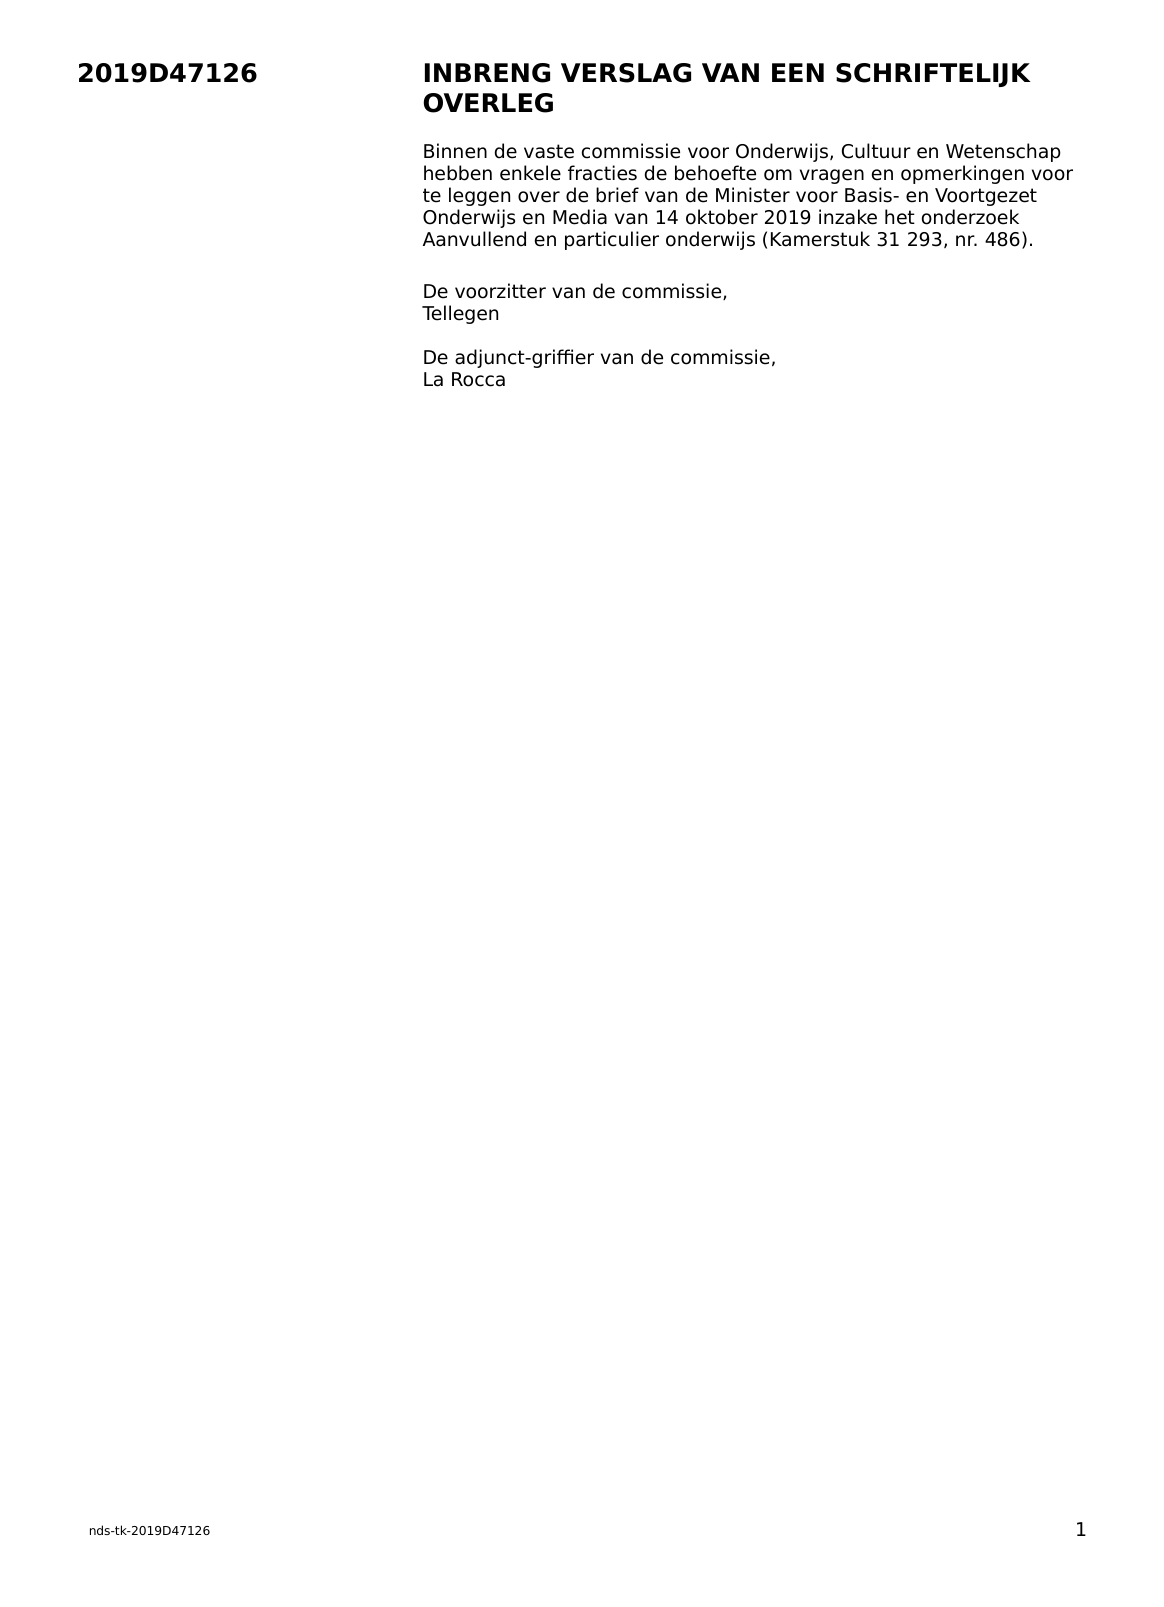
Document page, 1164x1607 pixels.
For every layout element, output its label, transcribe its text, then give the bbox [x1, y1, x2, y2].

text De voorzitter van de commissie, Tellegen [422, 281, 1087, 324]
text Binnen de vaste commissie voor Onderwijs, Cultuur en Wetenschap hebben enkele fracties de behoefte om vragen en opmerkingen voor te leggen over de brief van de Minister voor Basis- en Voortgezet Onderwijs en Media van 14 oktober 2019 inzake het onderzoek Aanvullend en particulier onderwijs (Kamerstuk 31 293, nr. 486). [422, 141, 1087, 251]
text 2019D47126 INBRENG VERSLAG VAN EEN SCHRIFTELIJK OVERLEG [77, 59, 1087, 118]
text nds-tk-2019D47126 [88, 1524, 323, 1538]
text De adjunct-griffier van de commissie, La Rocca [422, 347, 1087, 391]
